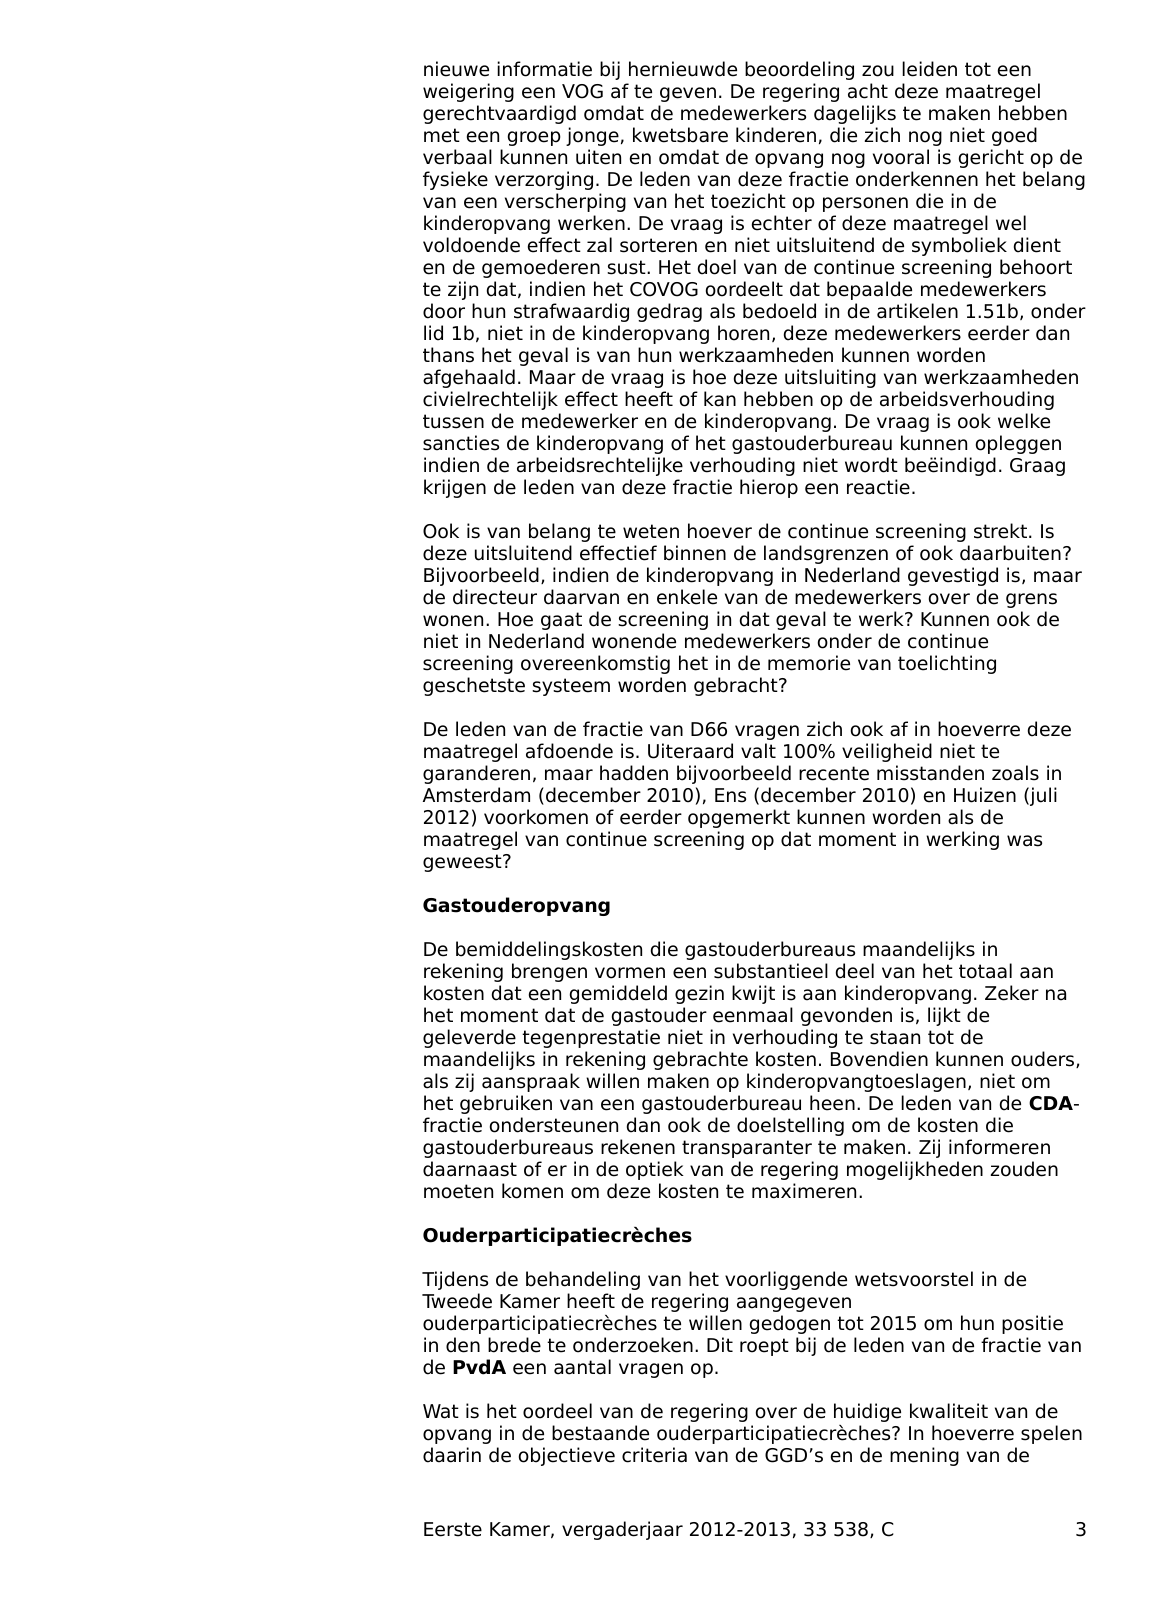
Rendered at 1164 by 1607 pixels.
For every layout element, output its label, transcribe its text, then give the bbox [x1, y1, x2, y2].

text Tijdens de behandeling van het voorliggende wetsvoorstel in de Tweede Kamer heeft de regering aangegeven ouderparticipatiecrèches te willen gedogen tot 2015 om hun positie in den brede te onderzoeken. Dit roept bij de leden van de fractie van de PvdA een aantal vragen op. [422, 1269, 1087, 1379]
text De leden van de fractie van D66 vragen zich ook af in hoeverre deze maatregel afdoende is. Uiteraard valt 100% veiligheid niet te garanderen, maar hadden bijvoorbeeld recente misstanden zoals in Amsterdam (december 2010), Ens (december 2010) en Huizen (juli 2012) voorkomen of eerder opgemerkt kunnen worden als de maatregel van continue screening op dat moment in werking was geweest? [422, 719, 1087, 873]
text Wat is het oordeel van de regering over de huidige kwaliteit van de opvang in de bestaande ouderparticipatiecrèches? In hoeverre spelen daarin de objectieve criteria van de GGD’s en de mening van de [422, 1401, 1087, 1467]
text nieuwe informatie bij hernieuwde beoordeling zou leiden tot een weigering een VOG af te geven. De regering acht deze maatregel gerechtvaardigd omdat de medewerkers dagelijks te maken hebben met een groep jonge, kwetsbare kinderen, die zich nog niet goed verbaal kunnen uiten en omdat de opvang nog vooral is gericht op de fysieke verzorging. De leden van deze fractie onderkennen het belang van een verscherping van het toezicht op personen die in de kinderopvang werken. De vraag is echter of deze maatregel wel voldoende effect zal sorteren en niet uitsluitend de symboliek dient en de gemoederen sust. Het doel van de continue screening behoort te zijn dat, indien het COVOG oordeelt dat bepaalde medewerkers door hun strafwaardig gedrag als bedoeld in de artikelen 1.51b, onder lid 1b, niet in de kinderopvang horen, deze medewerkers eerder dan thans het geval is van hun werkzaamheden kunnen worden afgehaald. Maar de vraag is hoe deze uitsluiting van werkzaamheden civielrechtelijk effect heeft of kan hebben op de arbeidsverhouding tussen de medewerker en de kinderopvang. De vraag is ook welke sancties de kinderopvang of het gastouderbureau kunnen opleggen indien de arbeidsrechtelijke verhouding niet wordt beëindigd. Graag krijgen de leden van deze fractie hierop een reactie. [422, 59, 1087, 499]
text De bemiddelingskosten die gastouderbureaus maandelijks in rekening brengen vormen een substantieel deel van het totaal aan kosten dat een gemiddeld gezin kwijt is aan kinderopvang. Zeker na het moment dat de gastouder eenmaal gevonden is, lijkt de geleverde tegenprestatie niet in verhouding te staan tot de maandelijks in rekening gebrachte kosten. Bovendien kunnen ouders, als zij aanspraak willen maken op kinderopvangtoeslagen, niet om het gebruiken van een gastouderbureau heen. De leden van de CDA-fractie ondersteunen dan ook de doelstelling om de kosten die gastouderbureaus rekenen transparanter te maken. Zij informeren daarnaast of er in de optiek van de regering mogelijkheden zouden moeten komen om deze kosten te maximeren. [422, 939, 1087, 1203]
subtitle Gastouderopvang [422, 895, 1087, 917]
subtitle Ouderparticipatiecrèches [422, 1225, 1087, 1247]
text Ook is van belang te weten hoever de continue screening strekt. Is deze uitsluitend effectief binnen de landsgrenzen of ook daarbuiten? Bijvoorbeeld, indien de kinderopvang in Nederland gevestigd is, maar de directeur daarvan en enkele van de medewerkers over de grens wonen. Hoe gaat de screening in dat geval te werk? Kunnen ook de niet in Nederland wonende medewerkers onder de continue screening overeenkomstig het in de memorie van toelichting geschetste systeem worden gebracht? [422, 521, 1087, 697]
